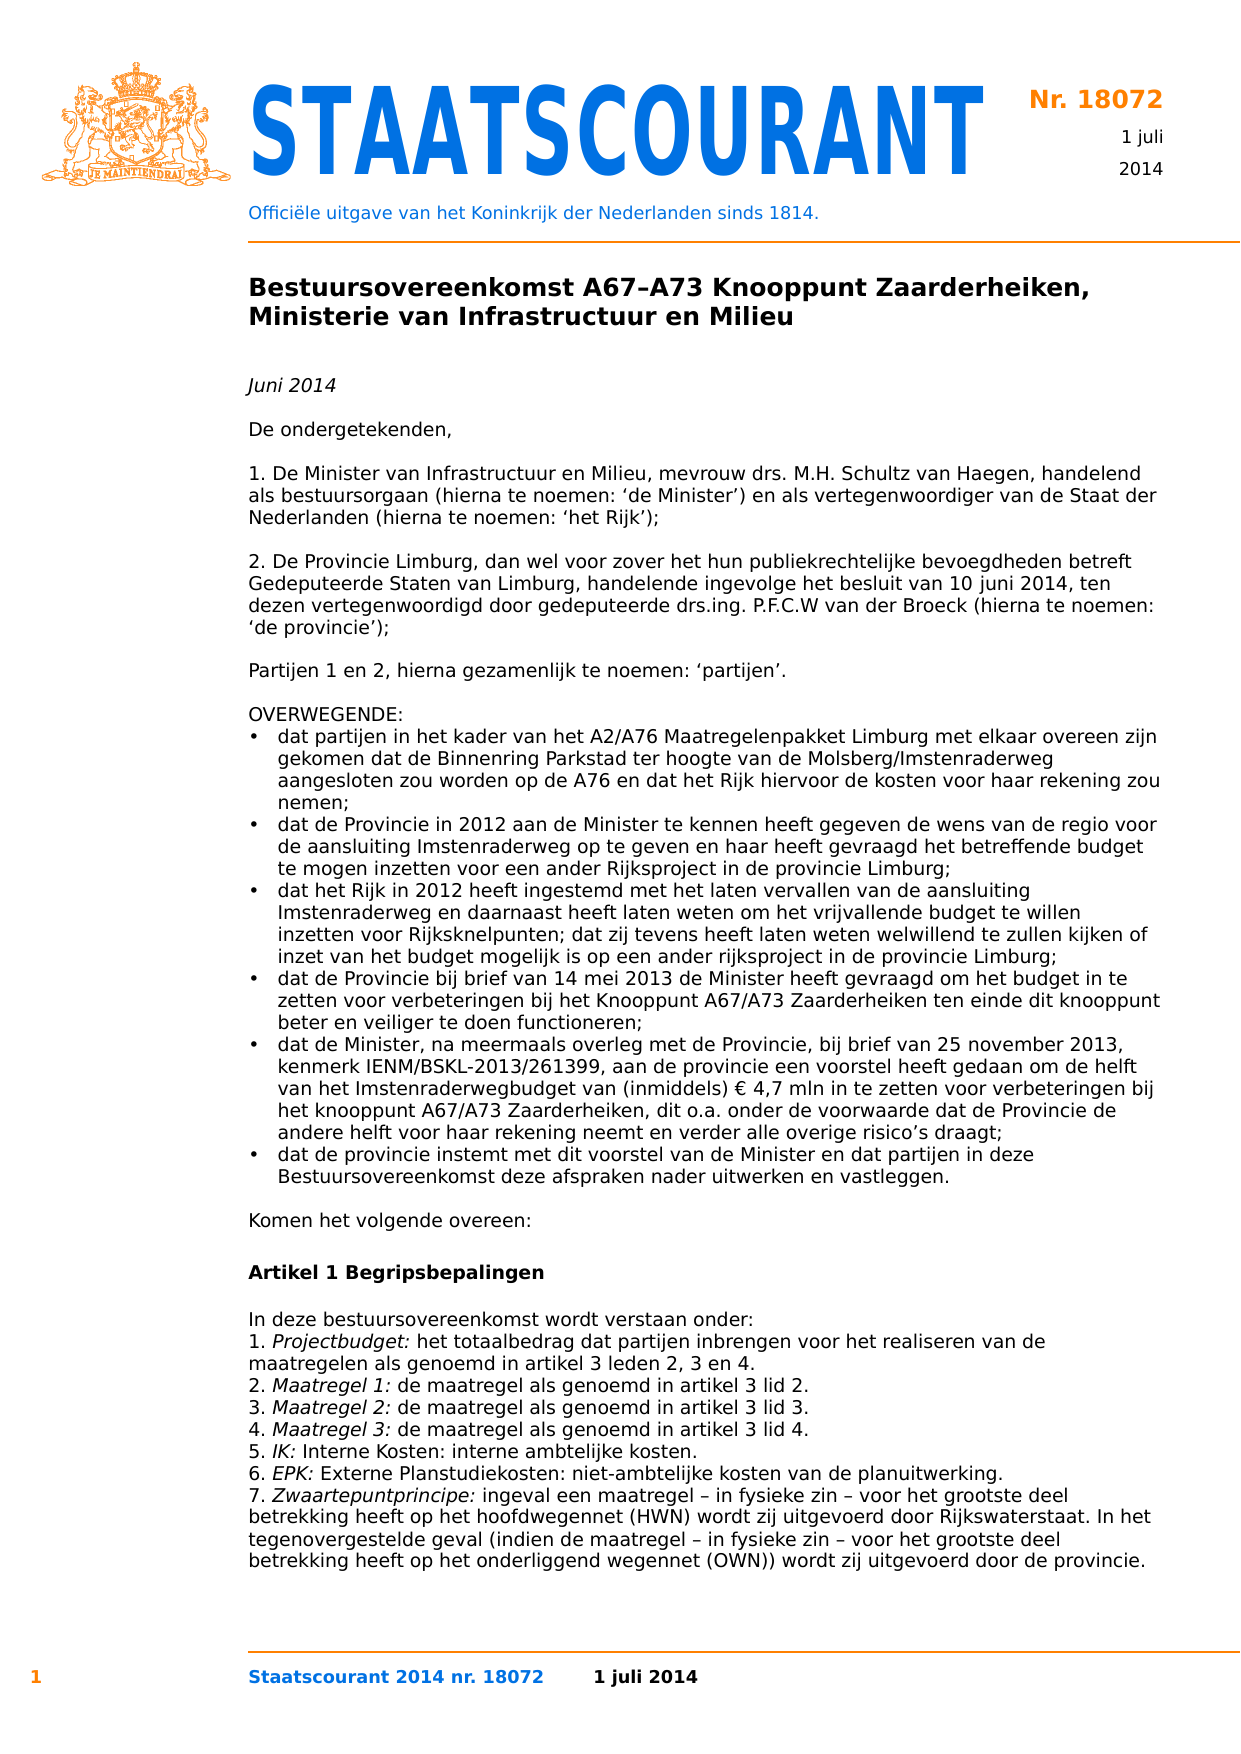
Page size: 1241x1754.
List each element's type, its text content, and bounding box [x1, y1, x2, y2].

text • dat de provincie instemt met dit voorstel van de Minister en dat partijen in deze Bestuursovereenkomst deze afspraken nader uitwerken en vastleggen. [248, 1144, 1163, 1188]
text 6. EPK: Externe Planstudiekosten: niet-ambtelijke kosten van de planuitwerking. [248, 1462, 1163, 1484]
text • dat de Provincie bij brief van 14 mei 2013 de Minister heeft gevraagd om het budget in te zetten voor verbeteringen bij het Knooppunt A67/A73 Zaarderheiken ten einde dit knooppunt beter en veiliger te doen functioneren; [248, 968, 1163, 1034]
subtitle Artikel 1 Begripsbepalingen [248, 1262, 1163, 1284]
text 7. Zwaartepuntprincipe: ingeval een maatregel – in fysieke zin – voor het grootste deel betrekking heeft op het hoofdwegennet (HWN) wordt zij uitgevoerd door Rijkswaterstaat. In het tegenovergestelde geval (indien de maatregel – in fysieke zin – voor het grootste deel betrekking heeft op het onderliggend wegennet (OWN)) wordt zij uitgevoerd door de provincie. [248, 1484, 1163, 1572]
subtitle Bestuursovereenkomst A67–A73 Knooppunt Zaarderheiken, Ministerie van Infrastructuur en Milieu [248, 273, 1163, 331]
text • dat de Minister, na meermaals overleg met de Provincie, bij brief van 25 november 2013, kenmerk IENM/BSKL-2013/261399, aan de provincie een voorstel heeft gedaan om de helft van het Imstenraderwegbudget van (inmiddels) € 4,7 mln in te zetten voor verbeteringen bij het knooppunt A67/A73 Zaarderheiken, dit o.a. onder de voorwaarde dat de Provincie de andere helft voor haar rekening neemt en verder alle overige risico’s draagt; [248, 1034, 1163, 1144]
picture [41, 62, 231, 186]
table_header [25, 62, 248, 241]
text • dat partijen in het kader van het A2/A76 Maatregelenpakket Limburg met elkaar overeen zijn gekomen dat de Binnenring Parkstad ter hoogte van de Molsberg/Imstenraderweg aangesloten zou worden op de A76 en dat het Rijk hiervoor de kosten voor haar rekening zou nemen; [248, 726, 1163, 814]
text 5. IK: Interne Kosten: interne ambtelijke kosten. [248, 1441, 1163, 1462]
table_header Nr. 18072 [998, 62, 1240, 121]
text • dat het Rijk in 2012 heeft ingestemd met het laten vervallen van de aansluiting Imstenraderweg en daarnaast heeft laten weten om het vrijvallende budget te willen inzetten voor Rijksknelpunten; dat zij tevens heeft laten weten welwillend te zullen kijken of inzet van het budget mogelijk is op een ander rijksproject in de provincie Limburg; [248, 880, 1163, 968]
text 2. Maatregel 1: de maatregel als genoemd in artikel 3 lid 2. [248, 1374, 1163, 1397]
text OVERWEGENDE: [248, 704, 1163, 726]
table_cell Officiële uitgave van het Koninkrijk der Nederlanden sinds 1814. [248, 203, 1240, 241]
table_cell 2014 [998, 153, 1240, 203]
text Partijen 1 en 2, hierna gezamenlijk te noemen: ‘partijen’. [248, 660, 1163, 682]
text Juni 2014 [248, 375, 1163, 397]
text 3. Maatregel 2: de maatregel als genoemd in artikel 3 lid 3. [248, 1397, 1163, 1418]
text • dat de Provincie in 2012 aan de Minister te kennen heeft gegeven de wens van de regio voor de aansluiting Imstenraderweg op te geven en haar heeft gevraagd het betreffende budget te mogen inzetten voor een ander Rijksproject in de provincie Limburg; [248, 814, 1163, 880]
text In deze bestuursovereenkomst wordt verstaan onder: [248, 1309, 1163, 1331]
text 1. Projectbudget: het totaalbedrag dat partijen inbrengen voor het realiseren van de maatregelen als genoemd in artikel 3 leden 2, 3 en 4. [248, 1331, 1163, 1374]
text 1. De Minister van Infrastructuur en Milieu, mevrouw drs. M.H. Schultz van Haegen, handelend als bestuursorgaan (hierna te noemen: ‘de Minister’) en als vertegenwoordiger van de Staat der Nederlanden (hierna te noemen: ‘het Rijk’); [248, 463, 1163, 529]
text 2. De Provincie Limburg, dan wel voor zover het hun publiekrechtelijke bevoegdheden betreft Gedeputeerde Staten van Limburg, handelende ingevolge het besluit van 10 juni 2014, ten dezen vertegenwoordigd door gedeputeerde drs.ing. P.F.C.W van der Broeck (hierna te noemen: ‘de provincie’); [248, 551, 1163, 638]
text 4. Maatregel 3: de maatregel als genoemd in artikel 3 lid 4. [248, 1418, 1163, 1441]
text De ondergetekenden, [248, 419, 1163, 441]
table_cell 1 juli [998, 121, 1240, 153]
text Komen het volgende overeen: [248, 1210, 1163, 1232]
table_header STAATSCOURANT [248, 62, 998, 203]
